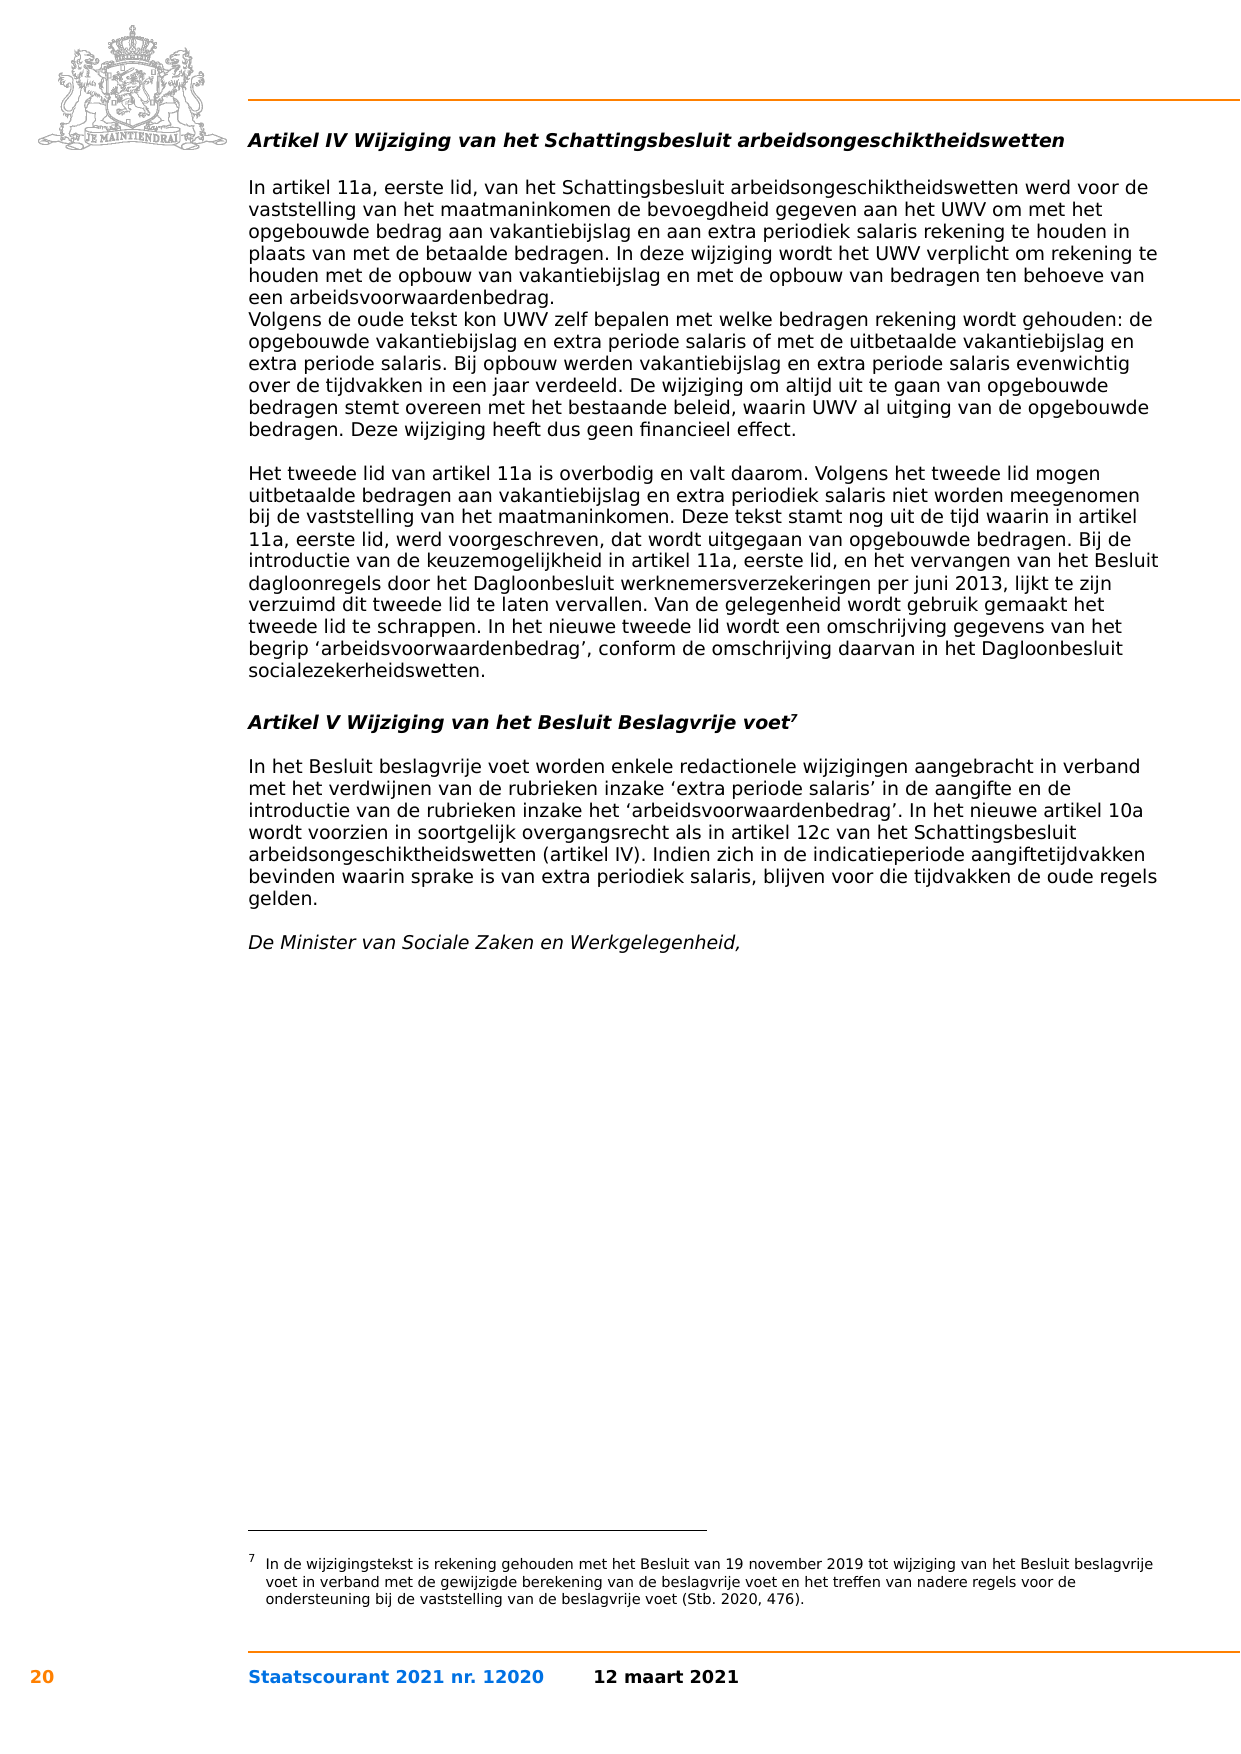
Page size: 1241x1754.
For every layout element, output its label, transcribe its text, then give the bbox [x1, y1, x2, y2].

text In het Besluit beslagvrije voet worden enkele redactionele wijzigingen aangebracht in verband met het verdwijnen van de rubrieken inzake ‘extra periode salaris’ in de aangifte en de introductie van de rubrieken inzake het ‘arbeidsvoorwaardenbedrag’. In het nieuwe artikel 10a wordt voorzien in soortgelijk overgangsrecht als in artikel 12c van het Schattingsbesluit arbeidsongeschiktheidswetten (artikel IV). Indien zich in de indicatieperiode aangiftetijdvakken bevinden waarin sprake is van extra periodiek salaris, blijven voor die tijdvakken de oude regels gelden. [248, 756, 1163, 910]
text De Minister van Sociale Zaken en Werkgelegenheid, [248, 932, 1163, 954]
text Volgens de oude tekst kon UWV zelf bepalen met welke bedragen rekening wordt gehouden: de opgebouwde vakantiebijslag en extra periode salaris of met de uitbetaalde vakantiebijslag en extra periode salaris. Bij opbouw werden vakantiebijslag en extra periode salaris evenwichtig over de tijdvakken in een jaar verdeeld. De wijziging om altijd uit te gaan van opgebouwde bedragen stemt overeen met het bestaande beleid, waarin UWV al uitging van de opgebouwde bedragen. Deze wijziging heeft dus geen financieel effect. [248, 309, 1163, 441]
picture [38, 25, 227, 150]
text In de wijzigingstekst is rekening gehouden met het Besluit van 19 november 2019 tot wijziging van het Besluit beslagvrije voet in verband met de gewijzigde berekening van de beslagvrije voet en het treffen van nadere regels voor de ondersteuning bij de vaststelling van de beslagvrije voet (Stb. 2020, 476). [248, 1552, 1163, 1608]
subtitle Artikel IV Wijziging van het Schattingsbesluit arbeidsongeschiktheidswetten [248, 130, 1163, 152]
text Het tweede lid van artikel 11a is overbodig en valt daarom. Volgens het tweede lid mogen uitbetaalde bedragen aan vakantiebijslag en extra periodiek salaris niet worden meegenomen bij de vaststelling van het maatmaninkomen. Deze tekst stamt nog uit de tijd waarin in artikel 11a, eerste lid, werd voorgeschreven, dat wordt uitgegaan van opgebouwde bedragen. Bij de introductie van de keuzemogelijkheid in artikel 11a, eerste lid, en het vervangen van het Besluit dagloonregels door het Dagloonbesluit werknemersverzekeringen per juni 2013, lijkt te zijn verzuimd dit tweede lid te laten vervallen. Van de gelegenheid wordt gebruik gemaakt het tweede lid te schrappen. In het nieuwe tweede lid wordt een omschrijving gegevens van het begrip ‘arbeidsvoorwaardenbedrag’, conform de omschrijving daarvan in het Dagloonbesluit socialezekerheidswetten. [248, 462, 1163, 682]
text In artikel 11a, eerste lid, van het Schattingsbesluit arbeidsongeschiktheidswetten werd voor de vaststelling van het maatmaninkomen de bevoegdheid gegeven aan het UWV om met het opgebouwde bedrag aan vakantiebijslag en aan extra periodiek salaris rekening te houden in plaats van met de betaalde bedragen. In deze wijziging wordt het UWV verplicht om rekening te houden met de opbouw van vakantiebijslag en met de opbouw van bedragen ten behoeve van een arbeidsvoorwaardenbedrag. [248, 177, 1163, 309]
subtitle Artikel V Wijziging van het Besluit Beslagvrije voet [248, 712, 1163, 734]
